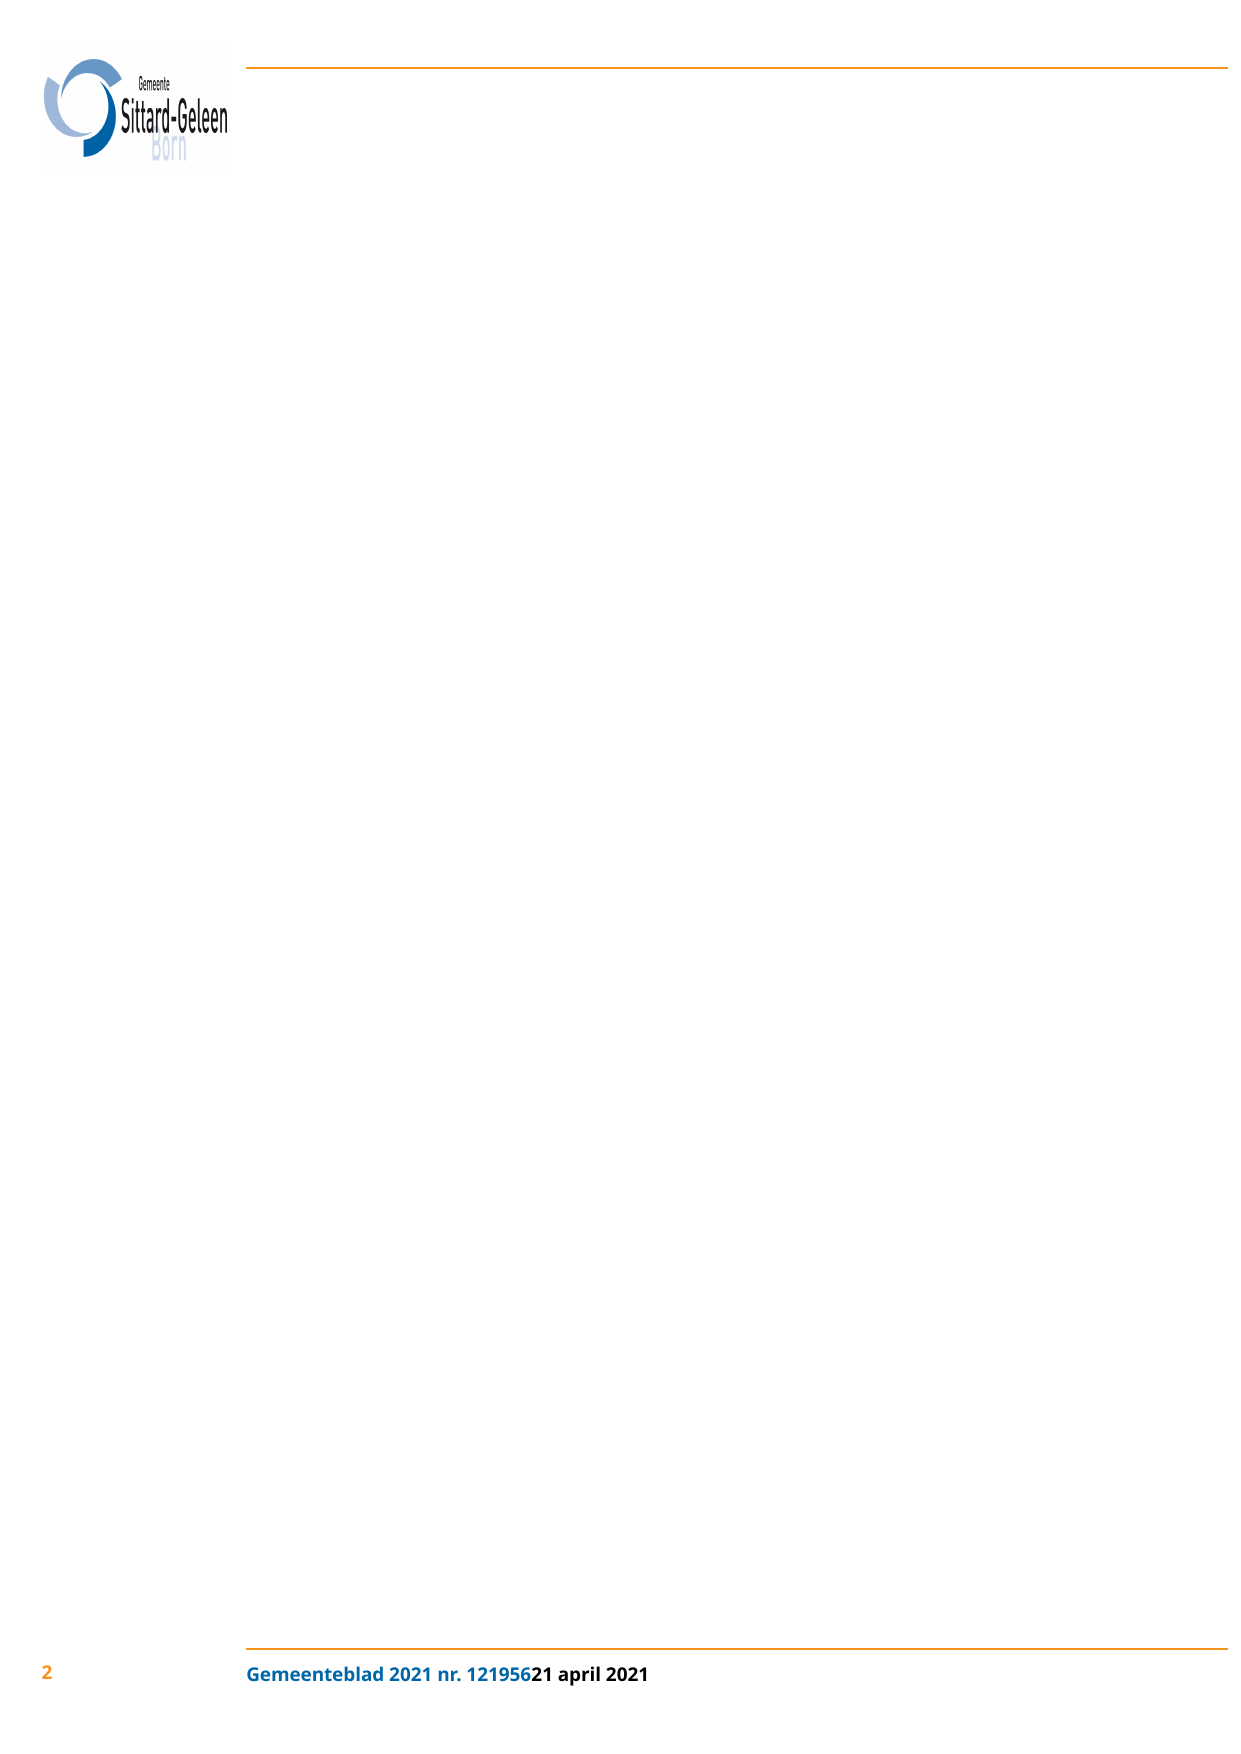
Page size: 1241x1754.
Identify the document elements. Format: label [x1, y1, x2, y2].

picture [41, 47, 231, 172]
